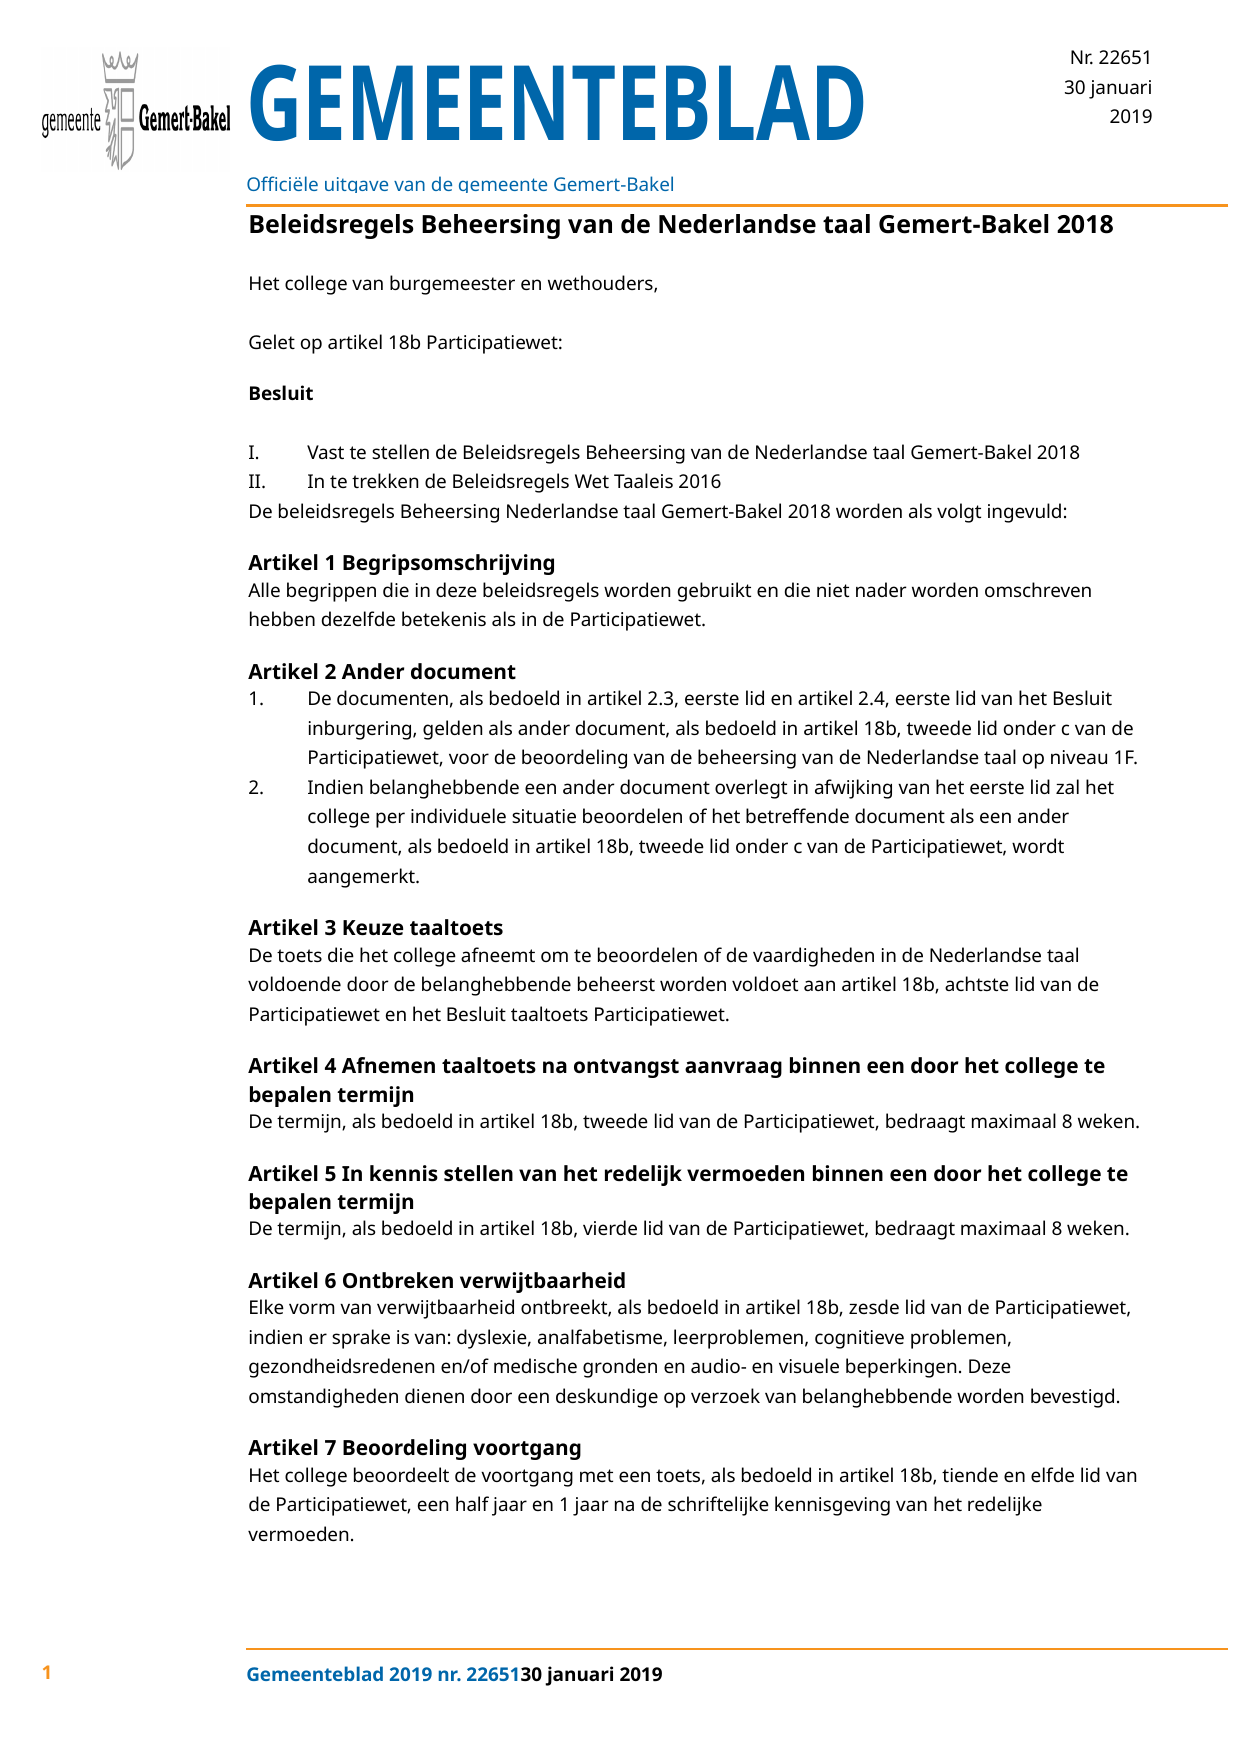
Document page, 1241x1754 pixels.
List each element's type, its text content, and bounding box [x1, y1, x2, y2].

text Artikel 4 Afnemen taaltoets na ontvangst aanvraag binnen een door het college te bepalen termijn [248, 1051, 1152, 1108]
text Het college beoordeelt de voortgang met een toets, als bedoeld in artikel 18b, tiende en elfde lid van de Participatiewet, een half jaar en 1 jaar na de schriftelijke kennisgeving van het redelijke vermoeden. [248, 1462, 1152, 1547]
text Artikel 7 Beoordeling voortgang [248, 1433, 1152, 1462]
list In te trekken de Beleidsregels Wet Taaleis 2016 [248, 468, 1152, 494]
text Artikel 6 Ontbreken verwijtbaarheid [248, 1266, 1152, 1294]
text Elke vorm van verwijtbaarheid ontbreekt, als bedoeld in artikel 18b, zesde lid van de Participatiewet, indien er sprake is van: dyslexie, analfabetisme, leerproblemen, cognitieve problemen, gezondheidsredenen en/of medische gronden en audio- en visuele beperkingen. Deze omstandigheden dienen door een deskundige op verzoek van belanghebbende worden bevestigd. [248, 1294, 1152, 1409]
text De termijn, als bedoeld in artikel 18b, tweede lid van de Participatiewet, bedraagt maximaal 8 weken. [248, 1108, 1152, 1134]
picture [41, 47, 231, 172]
text De toets die het college afneemt om te beoordelen of de vaardigheden in de Nederlandse taal voldoende door de belanghebbende beheerst worden voldoet aan artikel 18b, achtste lid van de Participatiewet en het Besluit taaltoets Participatiewet. [248, 942, 1152, 1027]
list Indien belanghebbende een ander document overlegt in afwijking van het eerste lid zal het college per individuele situatie beoordelen of het betreffende document als een ander document, als bedoeld in artikel 18b, tweede lid onder c van de Participatiewet, wordt aangemerkt. [248, 774, 1152, 889]
text De beleidsregels Beheersing Nederlandse taal Gemert-Bakel 2018 worden als volgt ingevuld: [248, 498, 1152, 524]
text De termijn, als bedoeld in artikel 18b, vierde lid van de Participatiewet, bedraagt maximaal 8 weken. [248, 1216, 1152, 1241]
text Alle begrippen die in deze beleidsregels worden gebruikt en die niet nader worden omschreven hebben dezelfde betekenis als in de Participatiewet. [248, 577, 1152, 632]
text Artikel 3 Keuze taaltoets [248, 913, 1152, 942]
text Besluit [248, 380, 1152, 406]
list De documenten, als bedoeld in artikel 2.3, eerste lid en artikel 2.4, eerste lid van het Besluit inburgering, gelden als ander document, als bedoeld in artikel 18b, tweede lid onder c van de Participatiewet, voor de beoordeling van de beheersing van de Nederlandse taal op niveau 1F. [248, 685, 1152, 770]
text Artikel 2 Ander document [248, 657, 1152, 685]
text Artikel 5 In kennis stellen van het redelijk vermoeden binnen een door het college te bepalen termijn [248, 1159, 1152, 1216]
text Beleidsregels Beheersing van de Nederlandse taal Gemert-Bakel 2018 [248, 207, 1152, 241]
text Het college van burgemeester en wethouders, [248, 270, 1152, 296]
text Gelet op artikel 18b Participatiewet: [248, 329, 1152, 355]
list Vast te stellen de Beleidsregels Beheersing van de Nederlandse taal Gemert-Bakel 2018 [248, 439, 1152, 465]
text Artikel 1 Begripsomschrijving [248, 548, 1152, 577]
